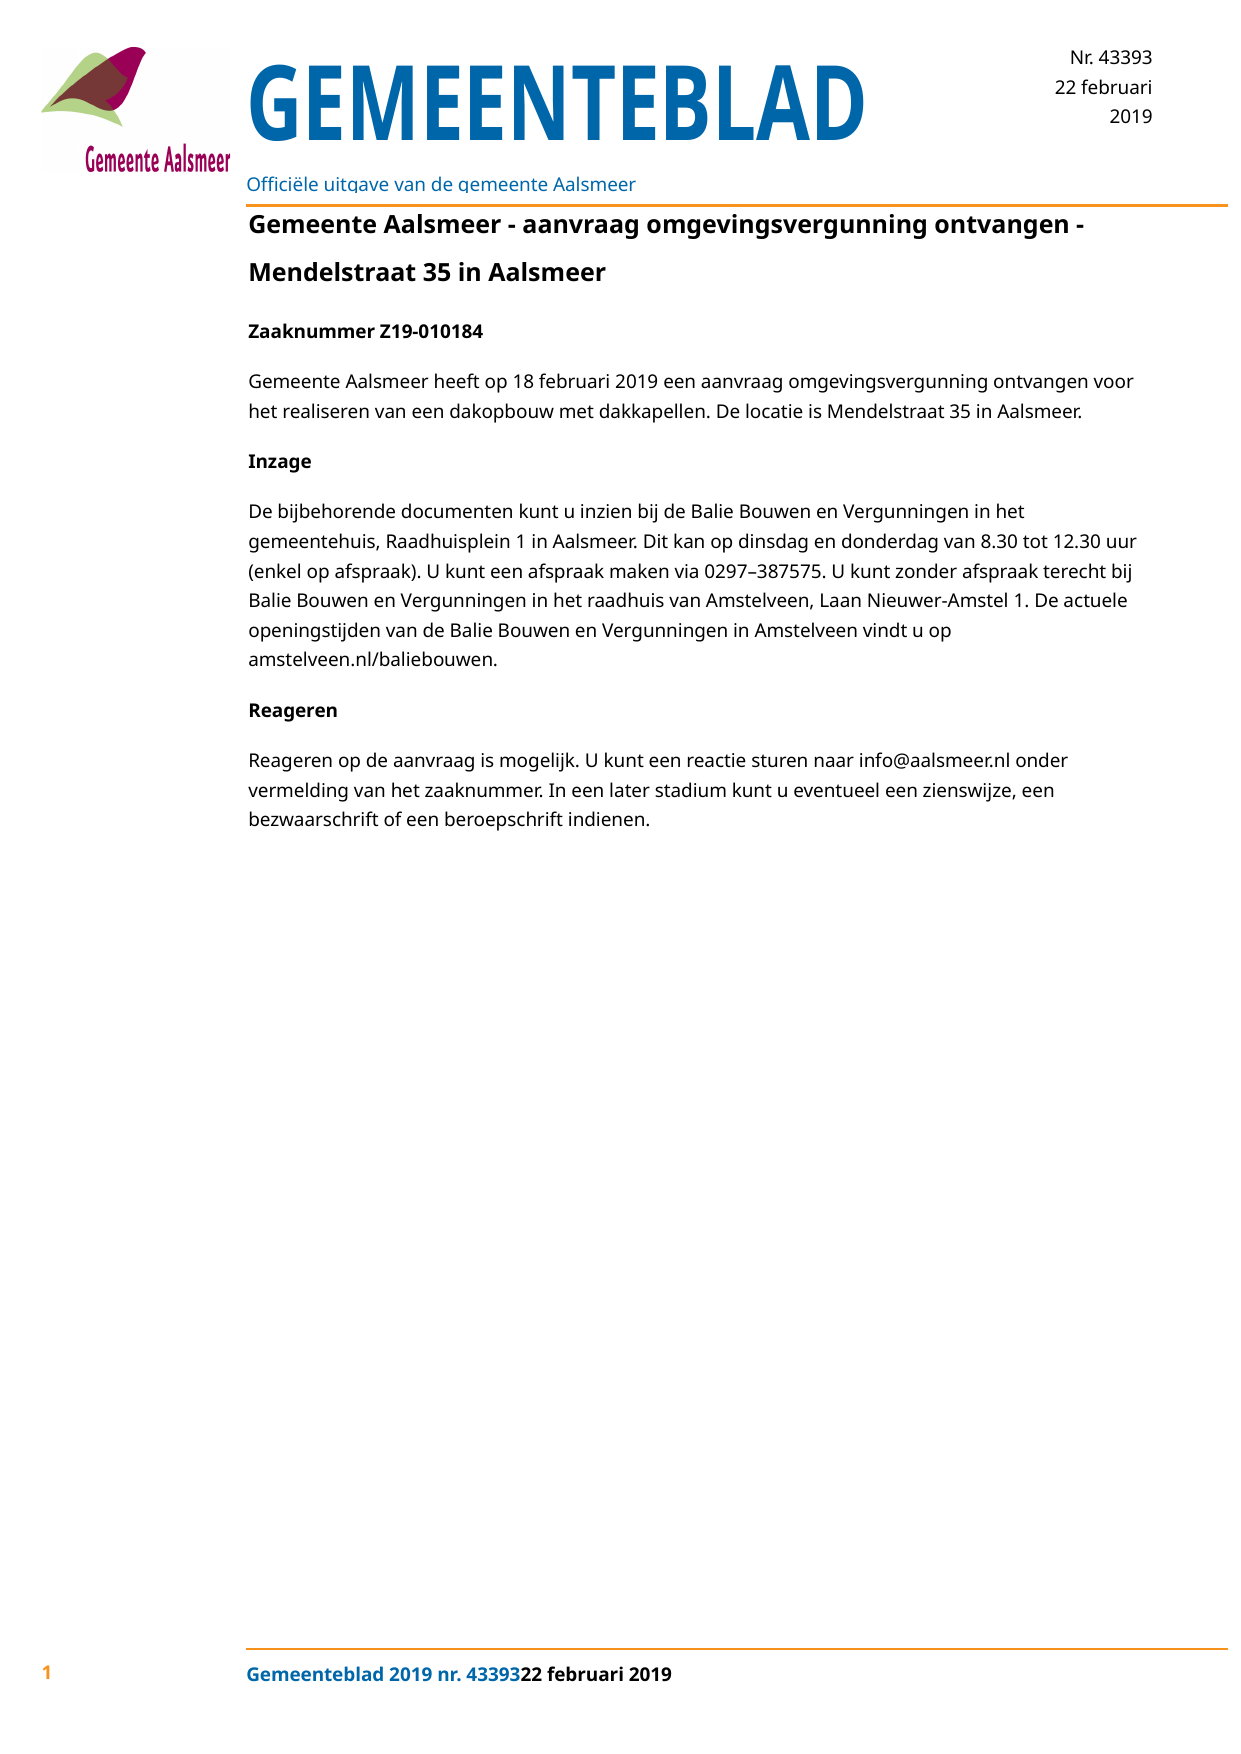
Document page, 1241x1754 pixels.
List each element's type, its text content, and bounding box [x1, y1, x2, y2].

text Reageren [248, 697, 1152, 723]
text Gemeente Aalsmeer - aanvraag omgevingsvergunning ontvangen - Mendelstraat 35 in Aalsmeer [248, 207, 1152, 288]
text Inzage [248, 448, 1152, 474]
text Gemeente Aalsmeer heeft op 18 februari 2019 een aanvraag omgevingsvergunning ontvangen voor het realiseren van een dakopbouw met dakkapellen. De locatie is Mendelstraat 35 in Aalsmeer. [248, 368, 1152, 424]
text Zaaknummer Z19-010184 [248, 318, 1152, 344]
picture [41, 47, 231, 172]
text De bijbehorende documenten kunt u inzien bij de Balie Bouwen en Vergunningen in het gemeentehuis, Raadhuisplein 1 in Aalsmeer. Dit kan op dinsdag en donderdag van 8.30 tot 12.30 uur (enkel op afspraak). U kunt een afspraak maken via 0297–387575. U kunt zonder afspraak terecht bij Balie Bouwen en Vergunningen in het raadhuis van Amstelveen, Laan Nieuwer-Amstel 1. De actuele openingstijden van de Balie Bouwen en Vergunningen in Amstelveen vindt u op amstelveen.nl/baliebouwen. [248, 499, 1152, 672]
text Reageren op de aanvraag is mogelijk. U kunt een reactie sturen naar info@aalsmeer.nl onder vermelding van het zaaknummer. In een later stadium kunt u eventueel een zienswijze, een bezwaarschrift of een beroepschrift indienen. [248, 747, 1152, 832]
